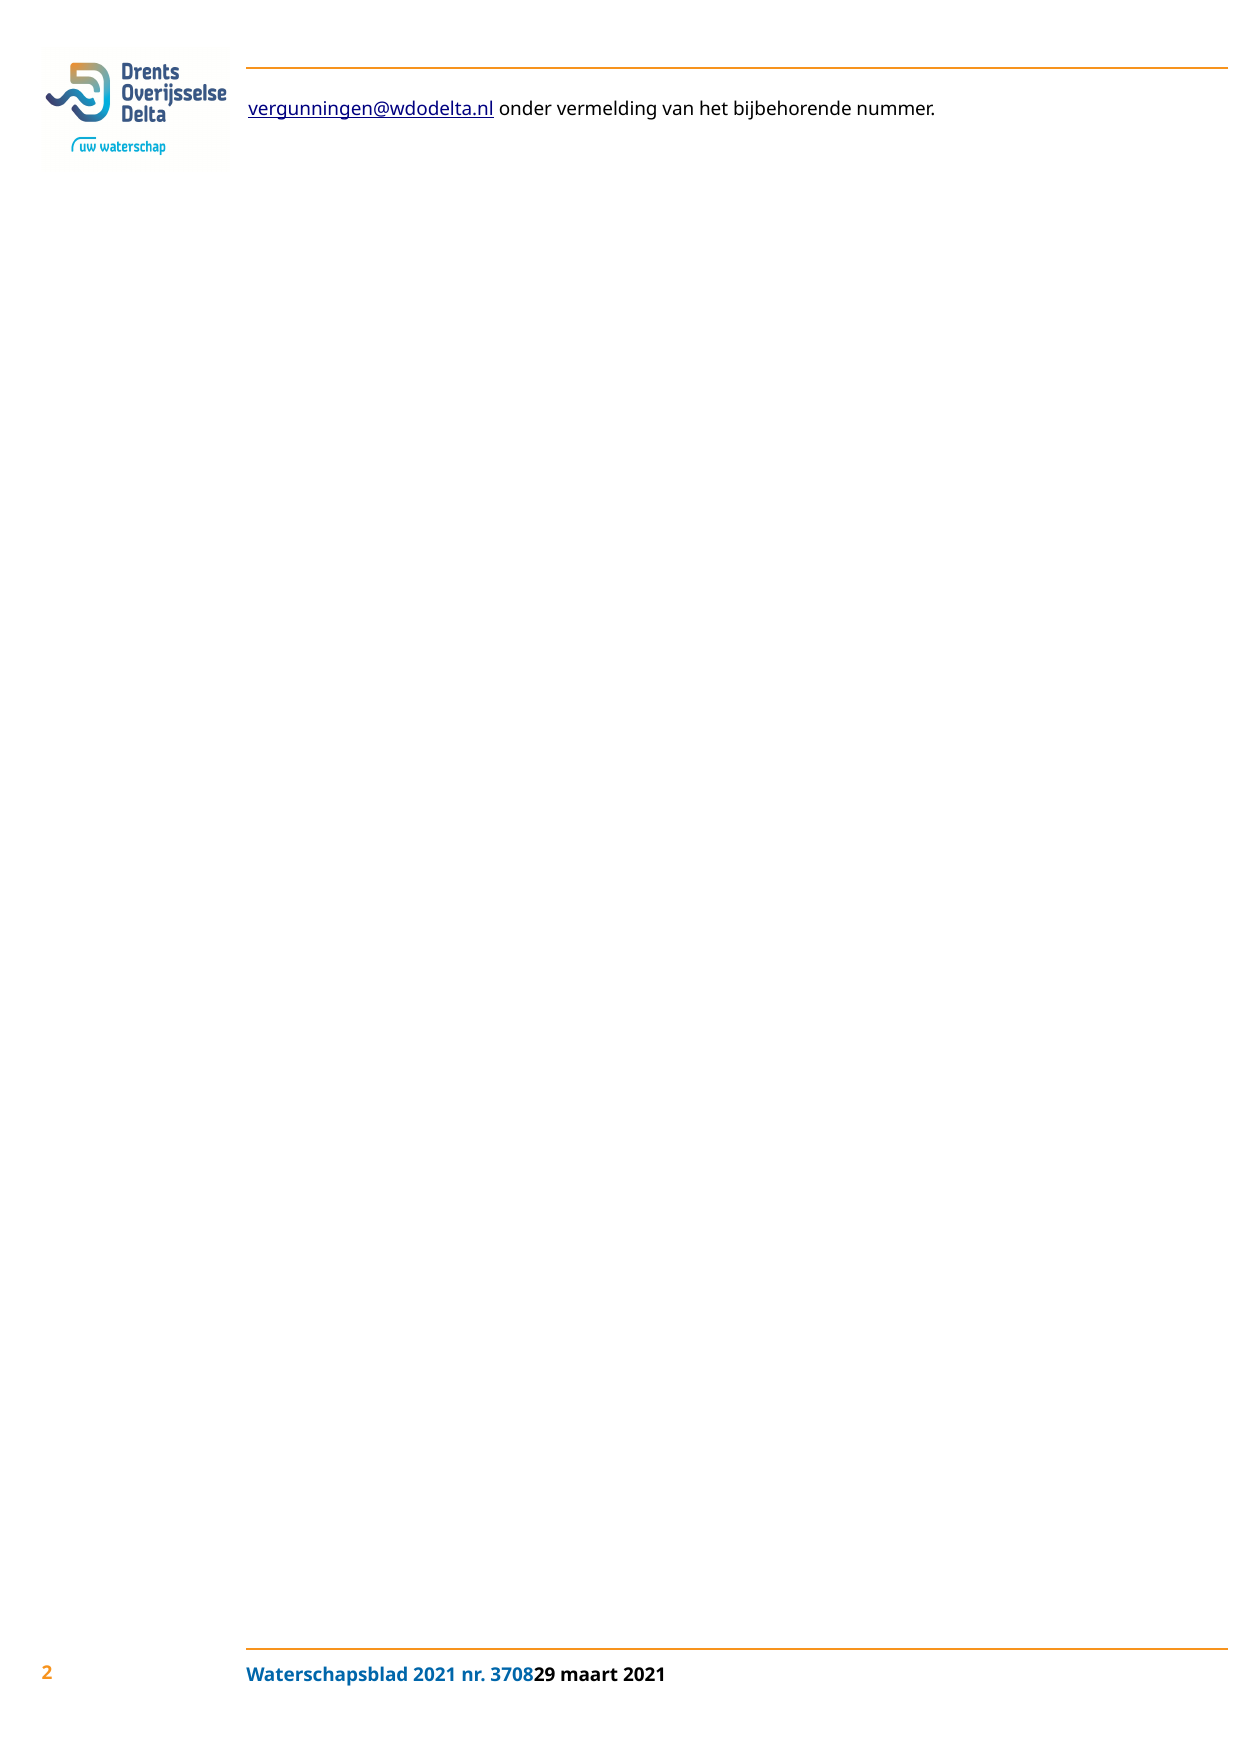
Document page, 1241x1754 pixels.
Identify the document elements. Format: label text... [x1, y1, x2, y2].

text vergunningen@wdodelta.nl onder vermelding van het bijbehorende nummer. [248, 95, 1152, 121]
picture [41, 47, 231, 172]
